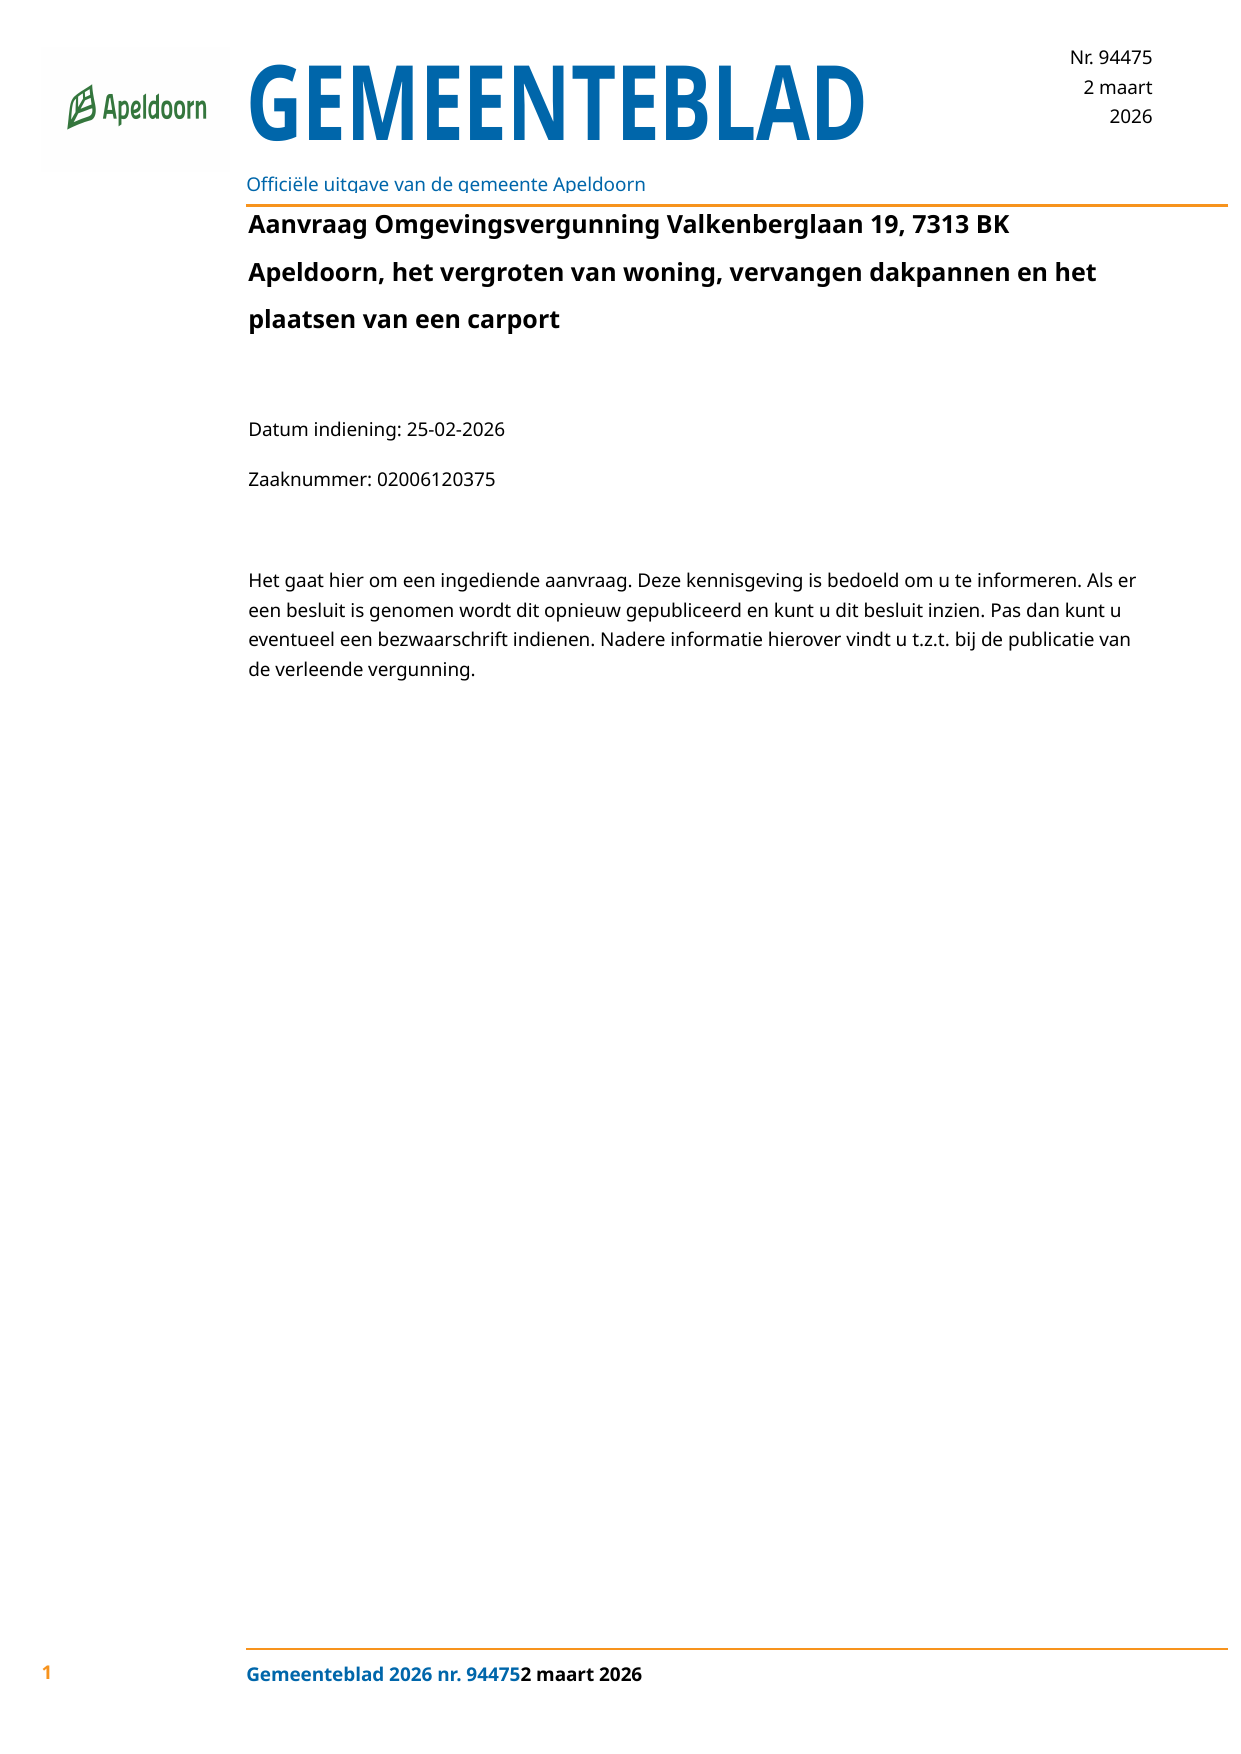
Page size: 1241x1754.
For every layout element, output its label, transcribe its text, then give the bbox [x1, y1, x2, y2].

text Zaaknummer: 02006120375 [248, 466, 1152, 492]
text Aanvraag Omgevingsvergunning Valkenberglaan 19, 7313 BK Apeldoorn, het vergroten van woning, vervangen dakpannen en het plaatsen van een carport [248, 207, 1152, 336]
text Het gaat hier om een ingediende aanvraag. Deze kennisgeving is bedoeld om u te informeren. Als er een besluit is genomen wordt dit opnieuw gepubliceerd en kunt u dit besluit inzien. Pas dan kunt u eventueel een bezwaarschrift indienen. Nadere informatie hierover vindt u t.z.t. bij de publicatie van de verleende vergunning. [248, 567, 1152, 682]
picture [41, 47, 231, 172]
text Datum indiening: 25-02-2026 [248, 416, 1152, 442]
